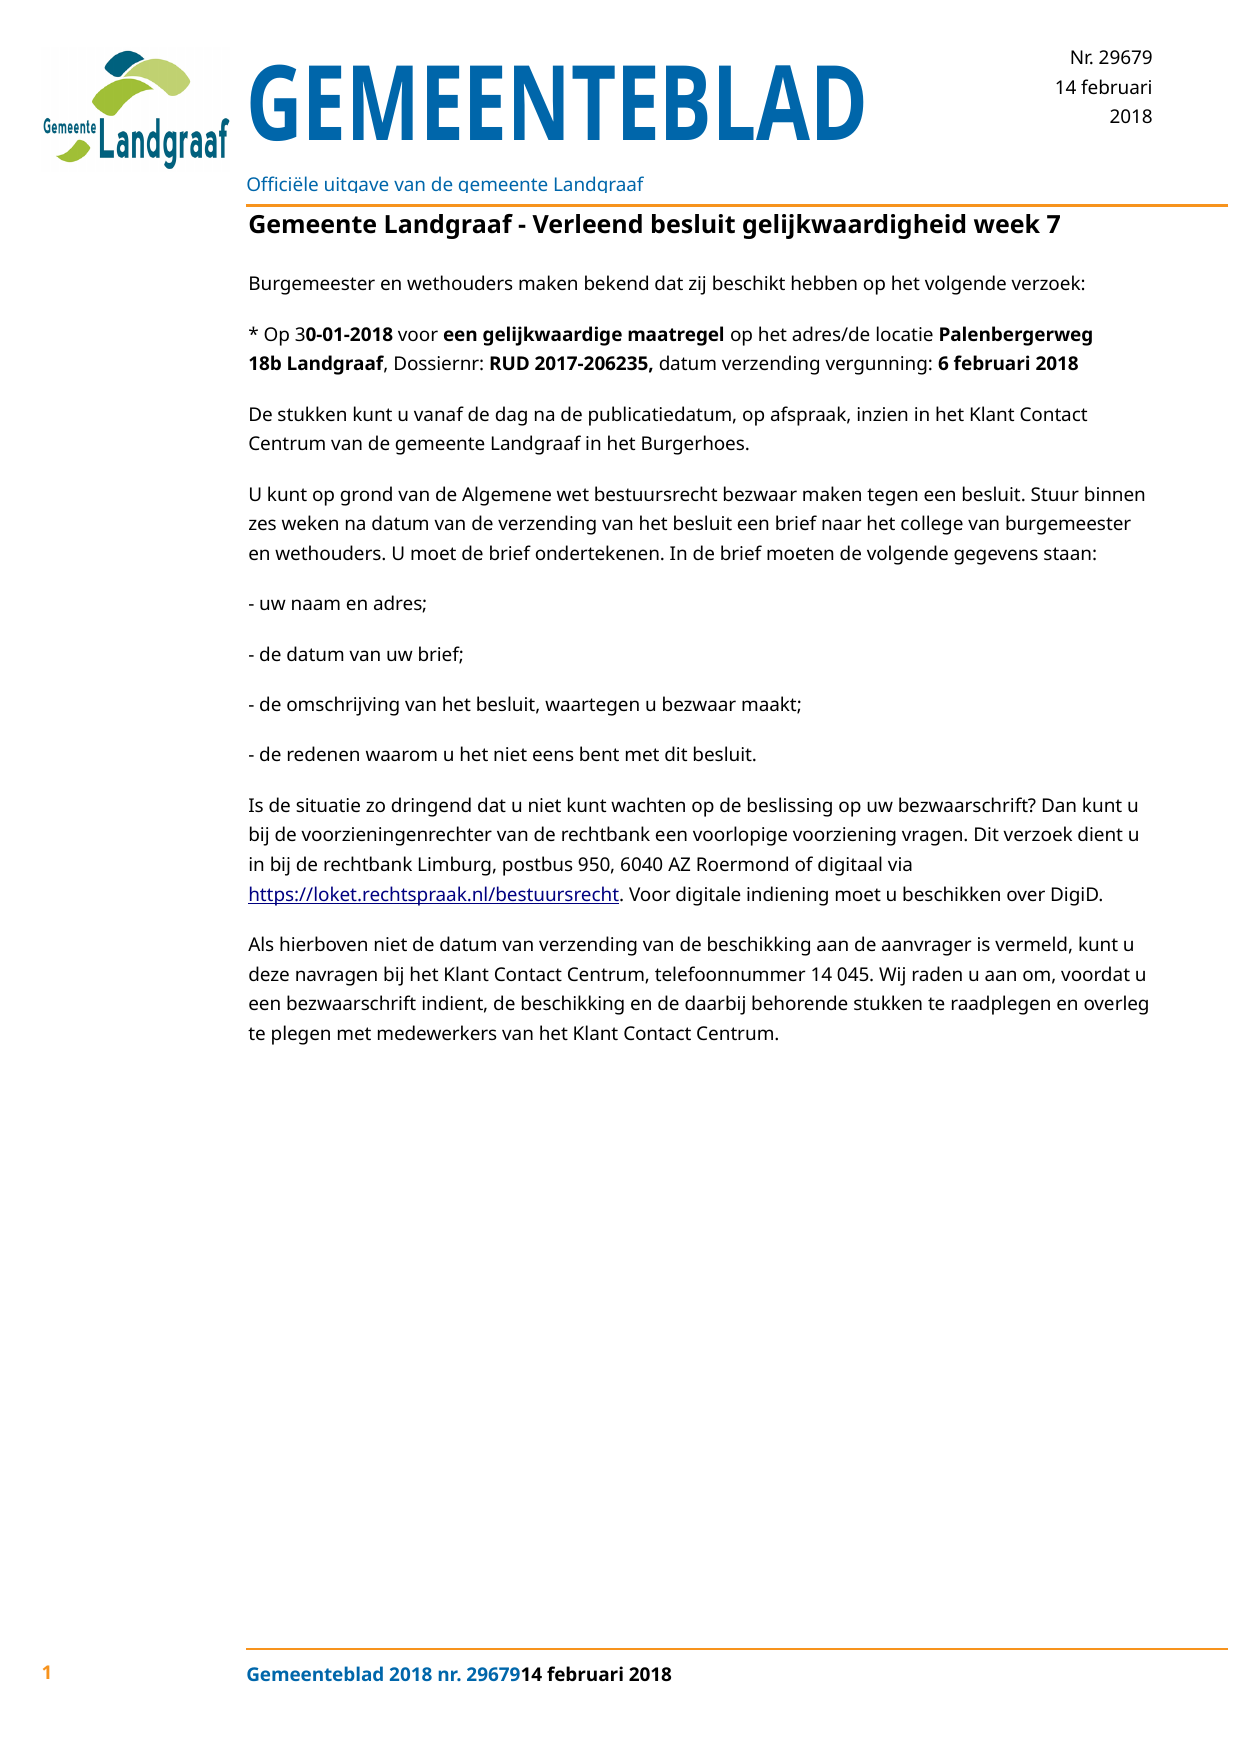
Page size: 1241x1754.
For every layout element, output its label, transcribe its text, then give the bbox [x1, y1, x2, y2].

text Burgemeester en wethouders maken bekend dat zij beschikt hebben op het volgende verzoek: [248, 270, 1152, 296]
text - de redenen waarom u het niet eens bent met dit besluit. [248, 742, 1152, 767]
text - de omschrijving van het besluit, waartegen u bezwaar maakt; [248, 691, 1152, 717]
text - de datum van uw brief; [248, 641, 1152, 666]
picture [41, 47, 231, 172]
text Is de situatie zo dringend dat u niet kunt wachten op de beslissing op uw bezwaarschrift? Dan kunt u bij de voorzieningenrechter van de rechtbank een voorlopige voorziening vragen. Dit verzoek dient u in bij de rechtbank Limburg, postbus 950, 6040 AZ Roermond of digitaal via https://loket.rechtspraak.nl/bestuursrecht. Voor digitale indiening moet u beschikken over DigiD. [248, 792, 1152, 906]
text De stukken kunt u vanaf de dag na de publicatiedatum, op afspraak, inzien in het Klant Contact Centrum van de gemeente Landgraaf in het Burgerhoes. [248, 401, 1152, 456]
text * Op 30-01-2018 voor een gelijkwaardige maatregel op het adres/de locatie Palenbergerweg 18b Landgraaf, Dossiernr: RUD 2017-206235, datum verzending vergunning: 6 februari 2018 [248, 321, 1152, 376]
text Gemeente Landgraaf - Verleend besluit gelijkwaardigheid week 7 [248, 207, 1152, 241]
text Als hierboven niet de datum van verzending van de beschikking aan de aanvrager is vermeld, kunt u deze navragen bij het Klant Contact Centrum, telefoonnummer 14 045. Wij raden u aan om, voordat u een bezwaarschrift indient, de beschikking en de daarbij behorende stukken te raadplegen en overleg te plegen met medewerkers van het Klant Contact Centrum. [248, 931, 1152, 1046]
text - uw naam en adres; [248, 590, 1152, 616]
text U kunt op grond van de Algemene wet bestuursrecht bezwaar maken tegen een besluit. Stuur binnen zes weken na datum van de verzending van het besluit een brief naar het college van burgemeester en wethouders. U moet de brief ondertekenen. In de brief moeten de volgende gegevens staan: [248, 481, 1152, 566]
